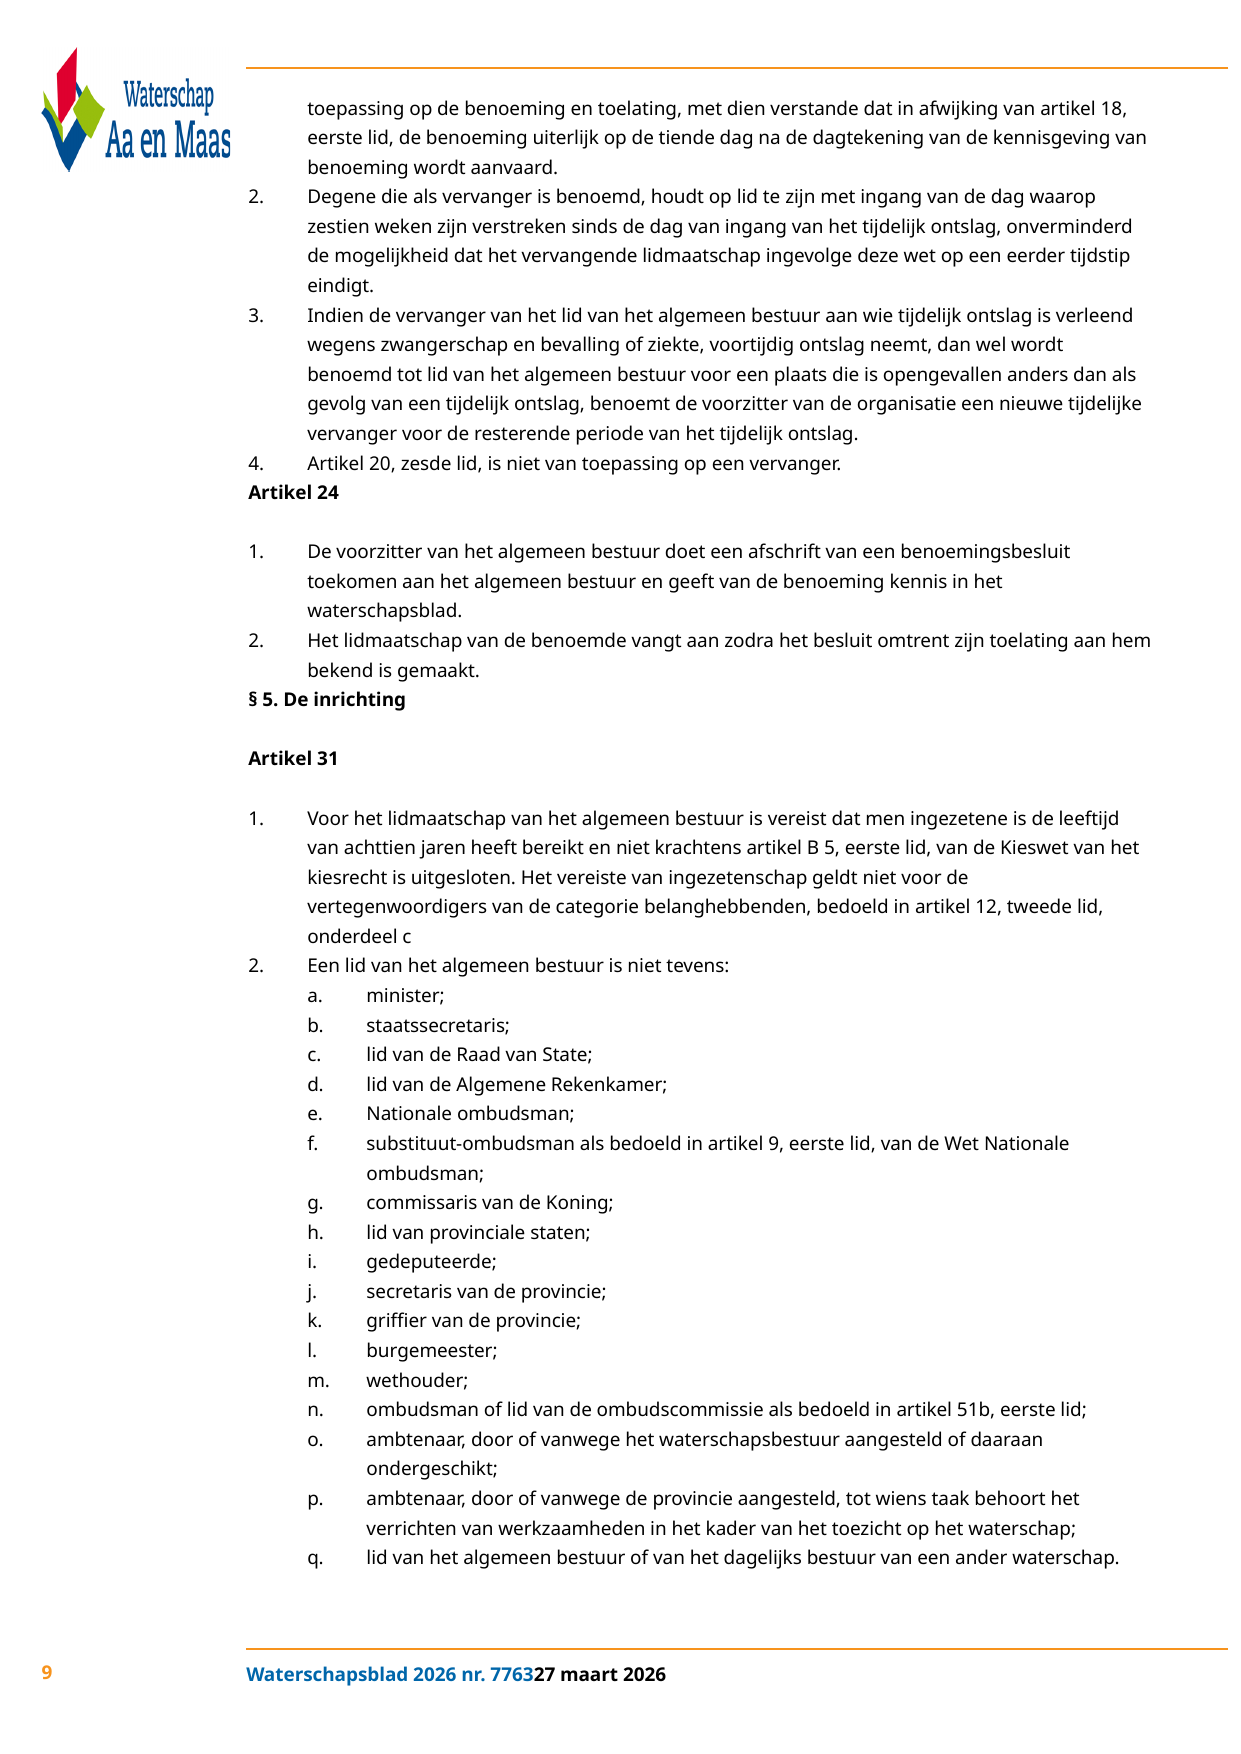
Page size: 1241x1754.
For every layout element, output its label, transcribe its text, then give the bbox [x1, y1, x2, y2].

list staatssecretaris; [307, 1012, 1152, 1038]
list Het lidmaatschap van de benoemde vangt aan zodra het besluit omtrent zijn toelating aan hem bekend is gemaakt. [248, 627, 1152, 683]
list ombudsman of lid van de ombudscommissie als bedoeld in artikel 51b, eerste lid; [307, 1396, 1152, 1422]
list commissaris van de Koning; [307, 1189, 1152, 1215]
list Artikel 20, zesde lid, is niet van toepassing op een vervanger. [248, 450, 1152, 476]
list secretaris van de provincie; [307, 1278, 1152, 1304]
text Artikel 31 [248, 746, 1152, 771]
list Nationale ombudsman; [307, 1101, 1152, 1126]
text Artikel 24 [248, 479, 1152, 505]
list burgemeester; [307, 1337, 1152, 1363]
list Degene die als vervanger is benoemd, houdt op lid te zijn met ingang van de dag waarop zestien weken zijn verstreken sinds de dag van ingang van het tijdelijk ontslag, onverminderd de mogelijkheid dat het vervangende lidmaatschap ingevolge deze wet op een eerder tijdstip eindigt. [248, 183, 1152, 298]
list minister; [307, 982, 1152, 1008]
list lid van de Raad van State; [307, 1041, 1152, 1067]
list lid van provinciale staten; [307, 1219, 1152, 1245]
list gedeputeerde; [307, 1248, 1152, 1274]
list lid van het algemeen bestuur of van het dagelijks bestuur van een ander waterschap. [307, 1544, 1152, 1570]
list wethouder; [307, 1367, 1152, 1393]
picture [41, 47, 231, 172]
list Indien de vervanger van het lid van het algemeen bestuur aan wie tijdelijk ontslag is verleend wegens zwangerschap en bevalling of ziekte, voortijdig ontslag neemt, dan wel wordt benoemd tot lid van het algemeen bestuur voor een plaats die is opengevallen anders dan als gevolg van een tijdelijk ontslag, benoemt de voorzitter van de organisatie een nieuwe tijdelijke vervanger voor de resterende periode van het tijdelijk ontslag. [248, 302, 1152, 446]
list ambtenaar, door of vanwege het waterschapsbestuur aangesteld of daaraan ondergeschikt; [307, 1426, 1152, 1481]
text § 5. De inrichting [248, 686, 1152, 712]
list ambtenaar, door of vanwege de provincie aangesteld, tot wiens taak behoort het verrichten van werkzaamheden in het kader van het toezicht op het waterschap; [307, 1485, 1152, 1541]
list griffier van de provincie; [307, 1308, 1152, 1333]
list De voorzitter van het algemeen bestuur doet een afschrift van een benoemingsbesluit toekomen aan het algemeen bestuur en geeft van de benoeming kennis in het waterschapsblad. [248, 538, 1152, 623]
list Voor het lidmaatschap van het algemeen bestuur is vereist dat men ingezetene is de leeftijd van achttien jaren heeft bereikt en niet krachtens artikel B 5, eerste lid, van de Kieswet van het kiesrecht is uitgesloten. Het vereiste van ingezetenschap geldt niet voor de vertegenwoordigers van de categorie belanghebbenden, bedoeld in artikel 12, tweede lid, onderdeel c [248, 805, 1152, 949]
list Een lid van het algemeen bestuur is niet tevens: [248, 953, 1152, 978]
list lid van de Algemene Rekenkamer; [307, 1071, 1152, 1097]
list substituut-ombudsman als bedoeld in artikel 9, eerste lid, van de Wet Nationale ombudsman; [307, 1130, 1152, 1186]
list toepassing op de benoeming en toelating, met dien verstande dat in afwijking van artikel 18, eerste lid, de benoeming uiterlijk op de tiende dag na de dagtekening van de kennisgeving van benoeming wordt aanvaard. [248, 95, 1152, 180]
